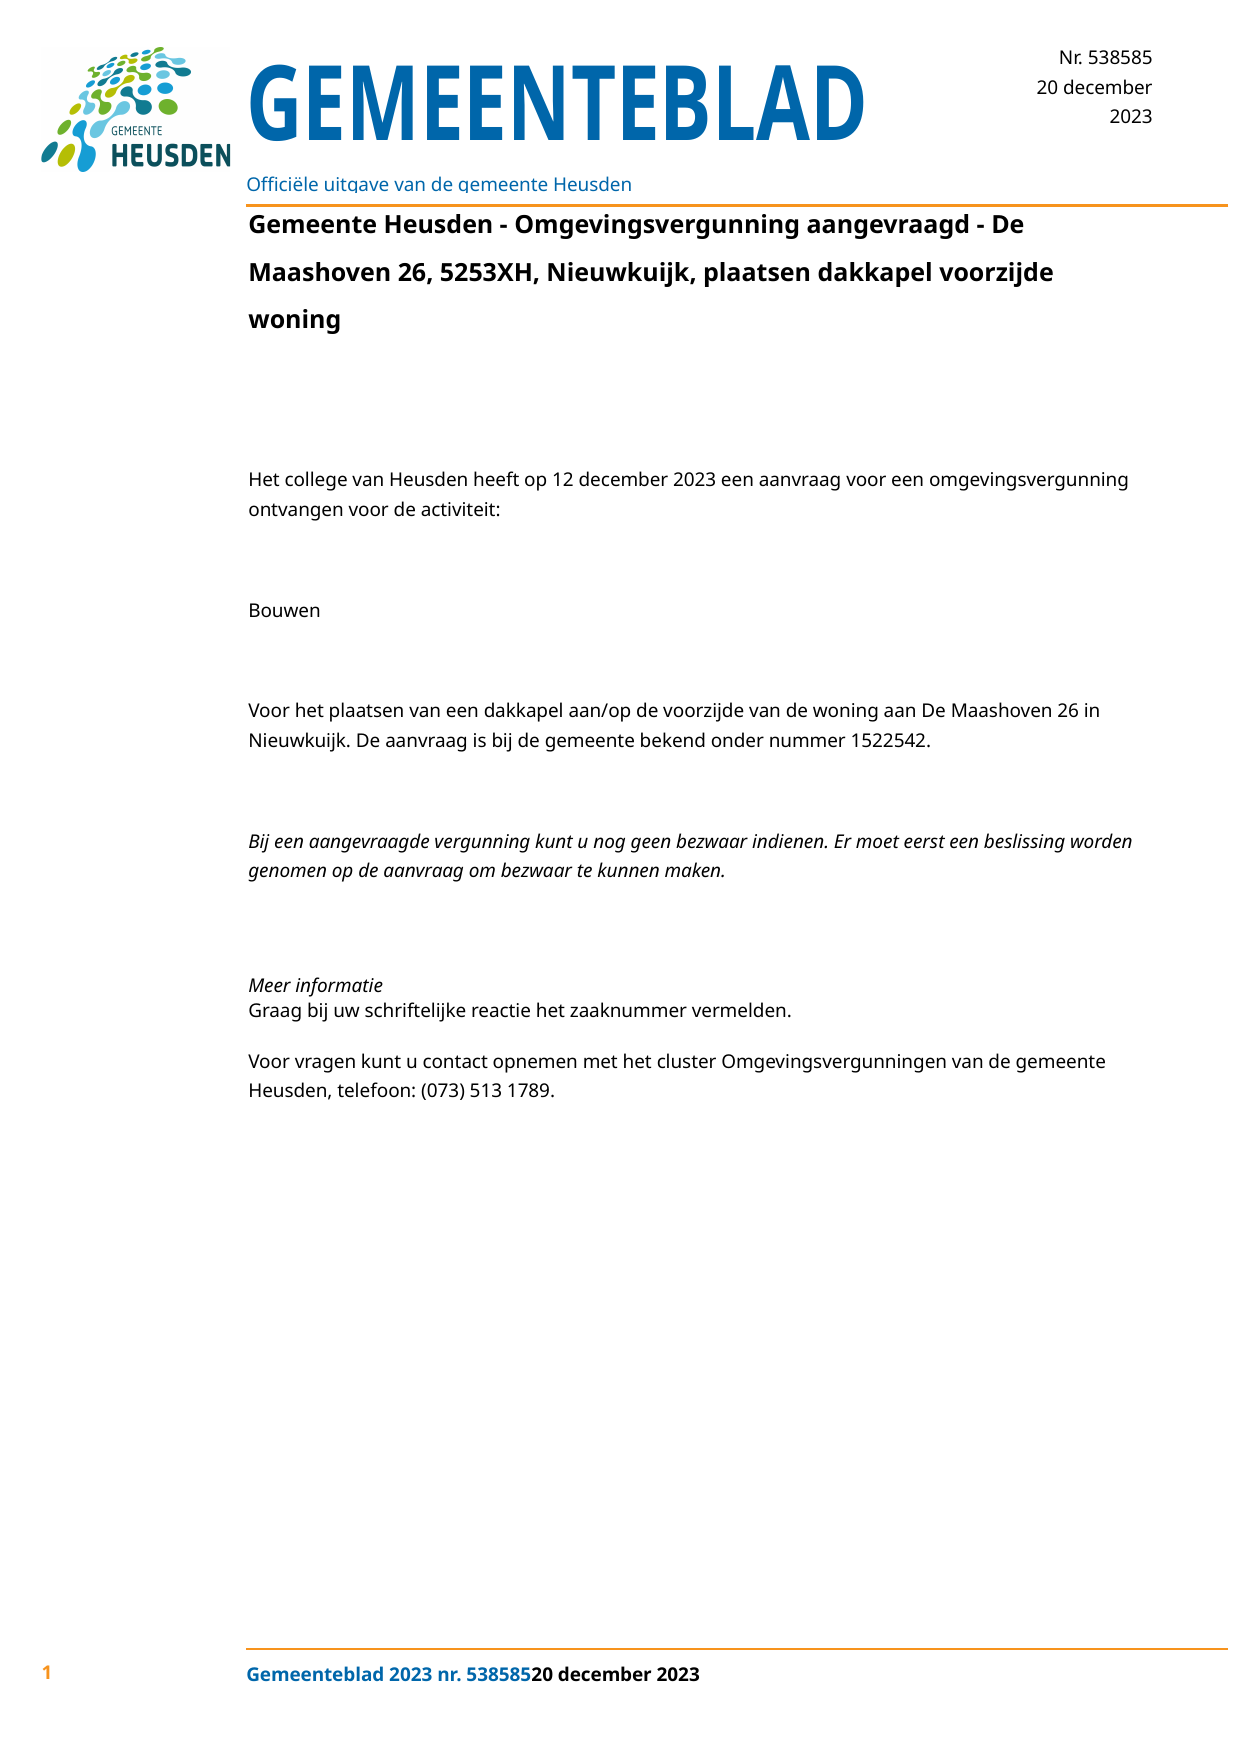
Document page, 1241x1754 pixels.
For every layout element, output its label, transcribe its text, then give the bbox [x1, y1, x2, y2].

text Meer informatie [248, 972, 1152, 998]
text Voor vragen kunt u contact opnemen met het cluster Omgevingsvergunningen van de gemeente Heusden, telefoon: (073) 513 1789. [248, 1048, 1152, 1103]
text Voor het plaatsen van een dakkapel aan/op de voorzijde van de woning aan De Maashoven 26 in Nieuwkuijk. De aanvraag is bij de gemeente bekend onder nummer 1522542. [248, 698, 1152, 753]
text Graag bij uw schriftelijke reactie het zaaknummer vermelden. [248, 998, 1152, 1023]
text Bouwen [248, 597, 1152, 622]
text Het college van Heusden heeft op 12 december 2023 een aanvraag voor een omgevingsvergunning ontvangen voor de activiteit: [248, 466, 1152, 522]
text Gemeente Heusden - Omgevingsvergunning aangevraagd - De Maashoven 26, 5253XH, Nieuwkuijk, plaatsen dakkapel voorzijde woning [248, 207, 1152, 336]
text Bij een aangevraagde vergunning kunt u nog geen bezwaar indienen. Er moet eerst een beslissing worden genomen op de aanvraag om bezwaar te kunnen maken. [248, 828, 1152, 883]
picture [41, 47, 231, 172]
